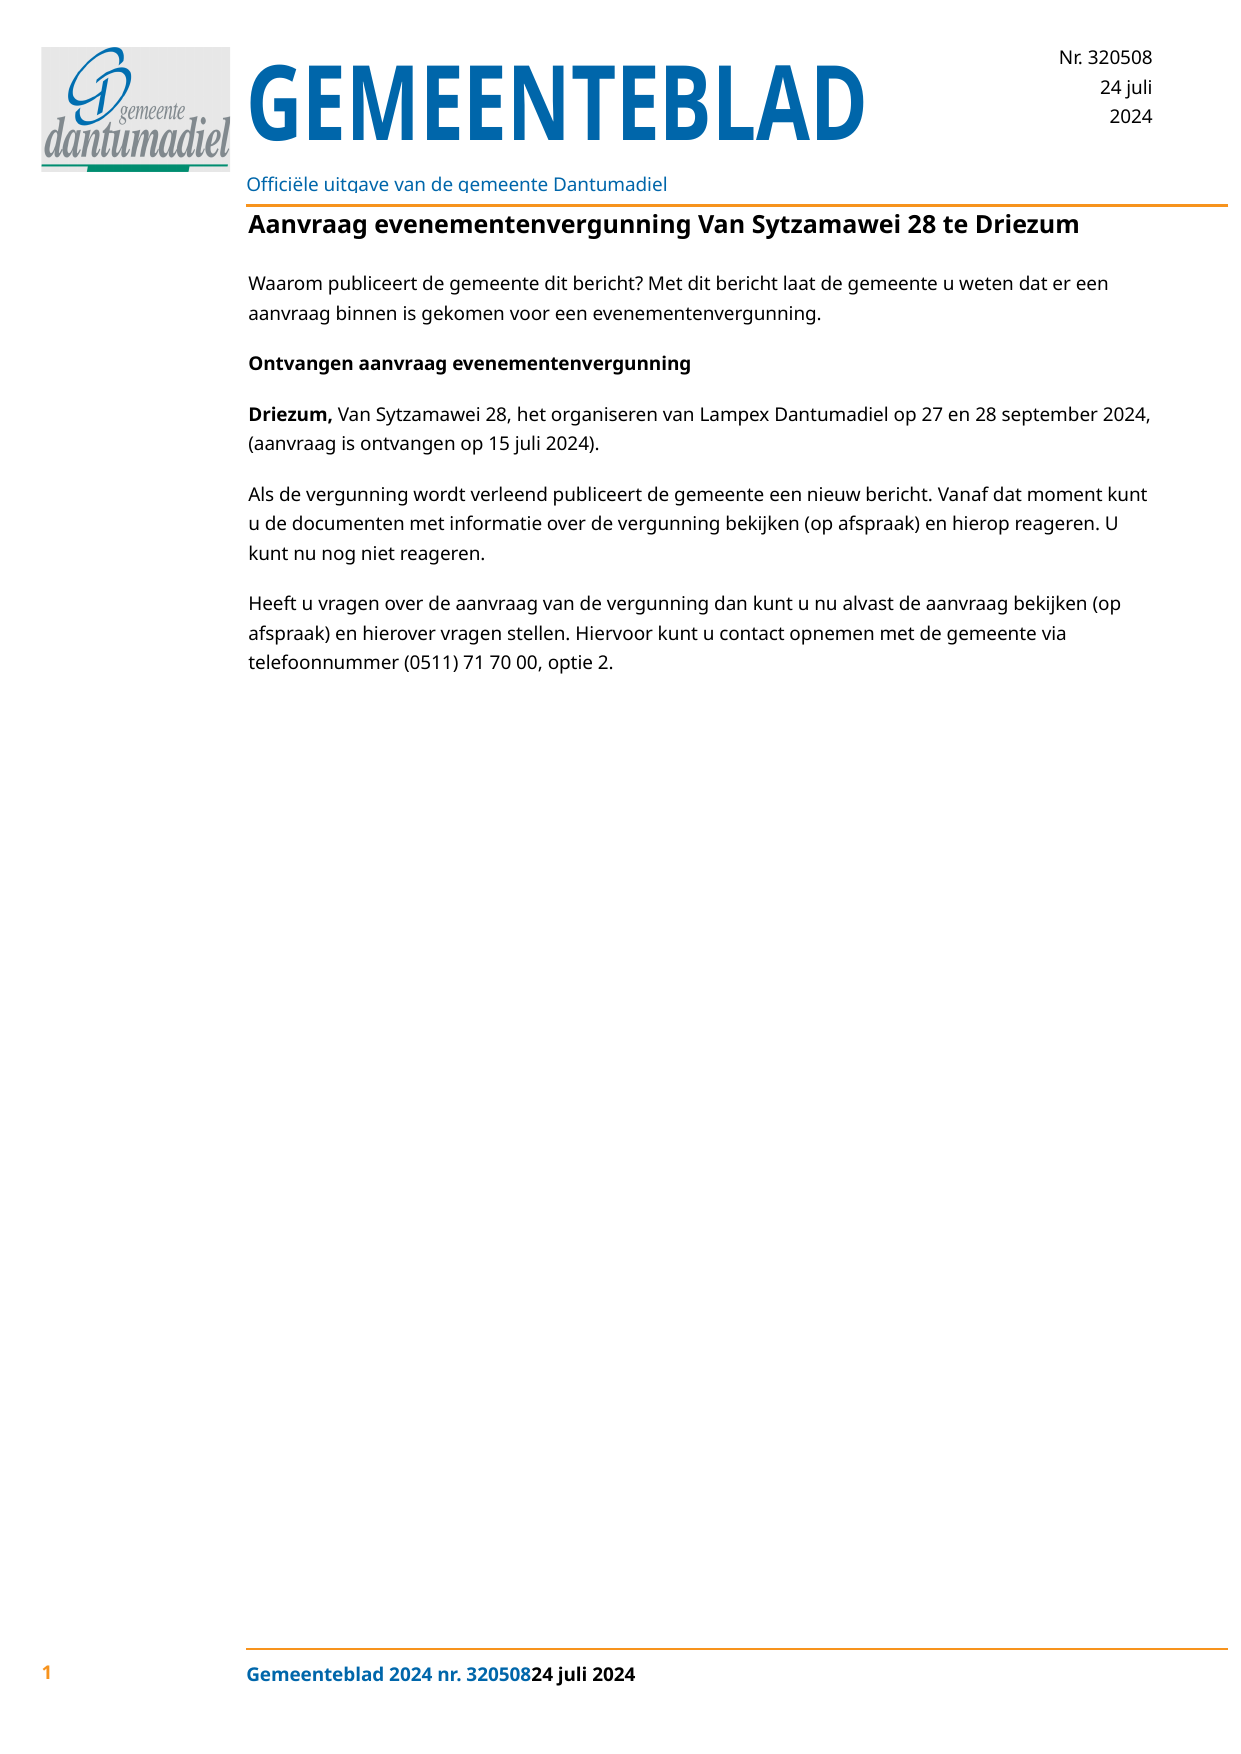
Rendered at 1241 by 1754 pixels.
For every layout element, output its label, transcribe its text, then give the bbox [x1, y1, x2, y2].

picture [41, 47, 231, 172]
text Heeft u vragen over de aanvraag van de vergunning dan kunt u nu alvast de aanvraag bekijken (op afspraak) en hierover vragen stellen. Hiervoor kunt u contact opnemen met de gemeente via telefoonnummer (0511) 71 70 00, optie 2. [248, 590, 1152, 675]
text Driezum, Van Sytzamawei 28, het organiseren van Lampex Dantumadiel op 27 en 28 september 2024, (aanvraag is ontvangen op 15 juli 2024). [248, 401, 1152, 456]
text Waarom publiceert de gemeente dit bericht? Met dit bericht laat de gemeente u weten dat er een aanvraag binnen is gekomen voor een evenementenvergunning. [248, 270, 1152, 326]
text Als de vergunning wordt verleend publiceert de gemeente een nieuw bericht. Vanaf dat moment kunt u de documenten met informatie over de vergunning bekijken (op afspraak) en hierop reageren. U kunt nu nog niet reageren. [248, 481, 1152, 566]
text Ontvangen aanvraag evenementenvergunning [248, 350, 1152, 376]
text Aanvraag evenementenvergunning Van Sytzamawei 28 te Driezum [248, 207, 1152, 241]
